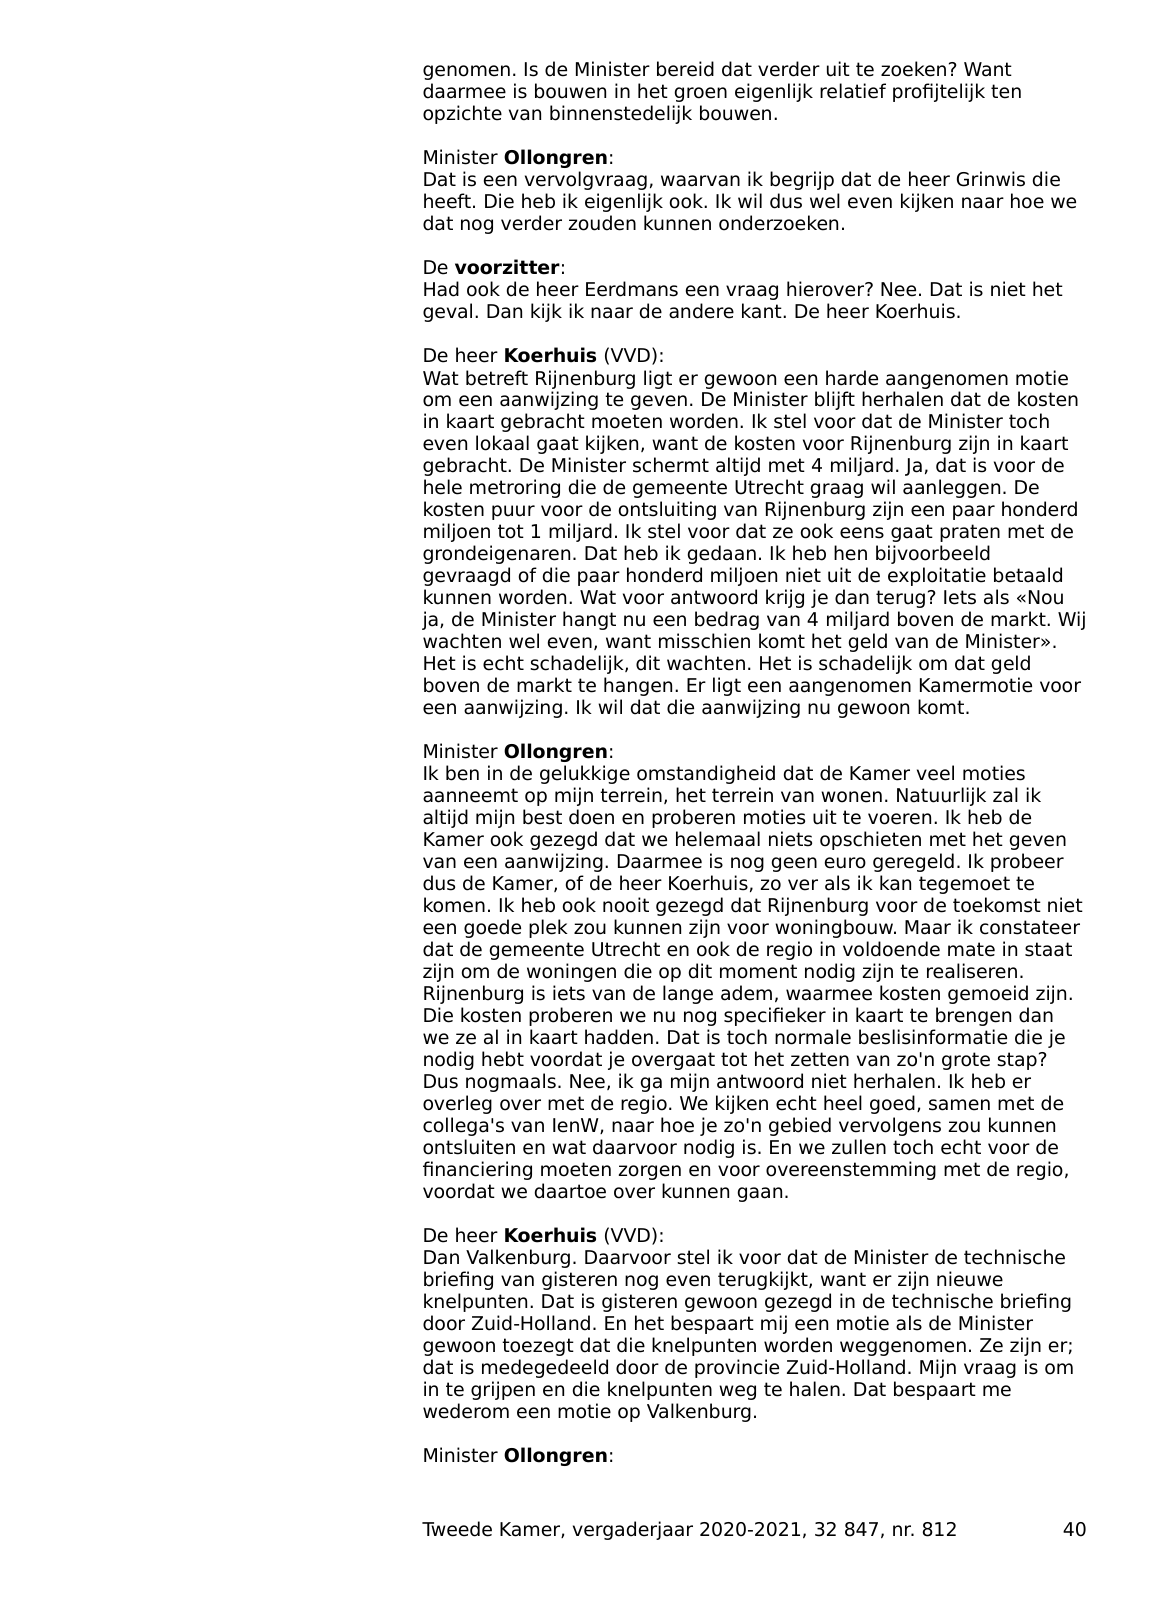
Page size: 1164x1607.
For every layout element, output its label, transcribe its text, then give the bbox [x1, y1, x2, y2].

text Minister Ollongren: [422, 741, 1087, 763]
text De heer Koerhuis (VVD): [422, 345, 1087, 367]
text Rijnenburg is iets van de lange adem, waarmee kosten gemoeid zijn. Die kosten proberen we nu nog specifieker in kaart te brengen dan we ze al in kaart hadden. Dat is toch normale beslisinformatie die je nodig hebt voordat je overgaat tot het zetten van zo'n grote stap? Dus nogmaals. Nee, ik ga mijn antwoord niet herhalen. Ik heb er overleg over met de regio. We kijken echt heel goed, samen met de collega's van IenW, naar hoe je zo'n gebied vervolgens zou kunnen ontsluiten en wat daarvoor nodig is. En we zullen toch echt voor de financiering moeten zorgen en voor overeenstemming met de regio, voordat we daartoe over kunnen gaan. [422, 983, 1087, 1203]
text Dan Valkenburg. Daarvoor stel ik voor dat de Minister de technische briefing van gisteren nog even terugkijkt, want er zijn nieuwe knelpunten. Dat is gisteren gewoon gezegd in de technische briefing door Zuid-Holland. En het bespaart mij een motie als de Minister gewoon toezegt dat die knelpunten worden weggenomen. Ze zijn er; dat is medegedeeld door de provincie Zuid-Holland. Mijn vraag is om in te grijpen en die knelpunten weg te halen. Dat bespaart me wederom een motie op Valkenburg. [422, 1247, 1087, 1423]
text Minister Ollongren: [422, 147, 1087, 169]
text De voorzitter: [422, 257, 1087, 279]
text genomen. Is de Minister bereid dat verder uit te zoeken? Want daarmee is bouwen in het groen eigenlijk relatief profijtelijk ten opzichte van binnenstedelijk bouwen. [422, 59, 1087, 125]
text Dat is een vervolgvraag, waarvan ik begrijp dat de heer Grinwis die heeft. Die heb ik eigenlijk ook. Ik wil dus wel even kijken naar hoe we dat nog verder zouden kunnen onderzoeken. [422, 169, 1087, 235]
text Ik ben in de gelukkige omstandigheid dat de Kamer veel moties aanneemt op mijn terrein, het terrein van wonen. Natuurlijk zal ik altijd mijn best doen en proberen moties uit te voeren. Ik heb de Kamer ook gezegd dat we helemaal niets opschieten met het geven van een aanwijzing. Daarmee is nog geen euro geregeld. Ik probeer dus de Kamer, of de heer Koerhuis, zo ver als ik kan tegemoet te komen. Ik heb ook nooit gezegd dat Rijnenburg voor de toekomst niet een goede plek zou kunnen zijn voor woningbouw. Maar ik constateer dat de gemeente Utrecht en ook de regio in voldoende mate in staat zijn om de woningen die op dit moment nodig zijn te realiseren. [422, 763, 1087, 983]
text De heer Koerhuis (VVD): [422, 1225, 1087, 1247]
text Wat betreft Rijnenburg ligt er gewoon een harde aangenomen motie om een aanwijzing te geven. De Minister blijft herhalen dat de kosten in kaart gebracht moeten worden. Ik stel voor dat de Minister toch even lokaal gaat kijken, want de kosten voor Rijnenburg zijn in kaart gebracht. De Minister schermt altijd met 4 miljard. Ja, dat is voor de hele metroring die de gemeente Utrecht graag wil aanleggen. De kosten puur voor de ontsluiting van Rijnenburg zijn een paar honderd miljoen tot 1 miljard. Ik stel voor dat ze ook eens gaat praten met de grondeigenaren. Dat heb ik gedaan. Ik heb hen bijvoorbeeld gevraagd of die paar honderd miljoen niet uit de exploitatie betaald kunnen worden. Wat voor antwoord krijg je dan terug? Iets als «Nou ja, de Minister hangt nu een bedrag van 4 miljard boven de markt. Wij wachten wel even, want misschien komt het geld van de Minister». Het is echt schadelijk, dit wachten. Het is schadelijk om dat geld boven de markt te hangen. Er ligt een aangenomen Kamermotie voor een aanwijzing. Ik wil dat die aanwijzing nu gewoon komt. [422, 367, 1087, 719]
text Minister Ollongren: [422, 1445, 1087, 1467]
text Had ook de heer Eerdmans een vraag hierover? Nee. Dat is niet het geval. Dan kijk ik naar de andere kant. De heer Koerhuis. [422, 279, 1087, 323]
